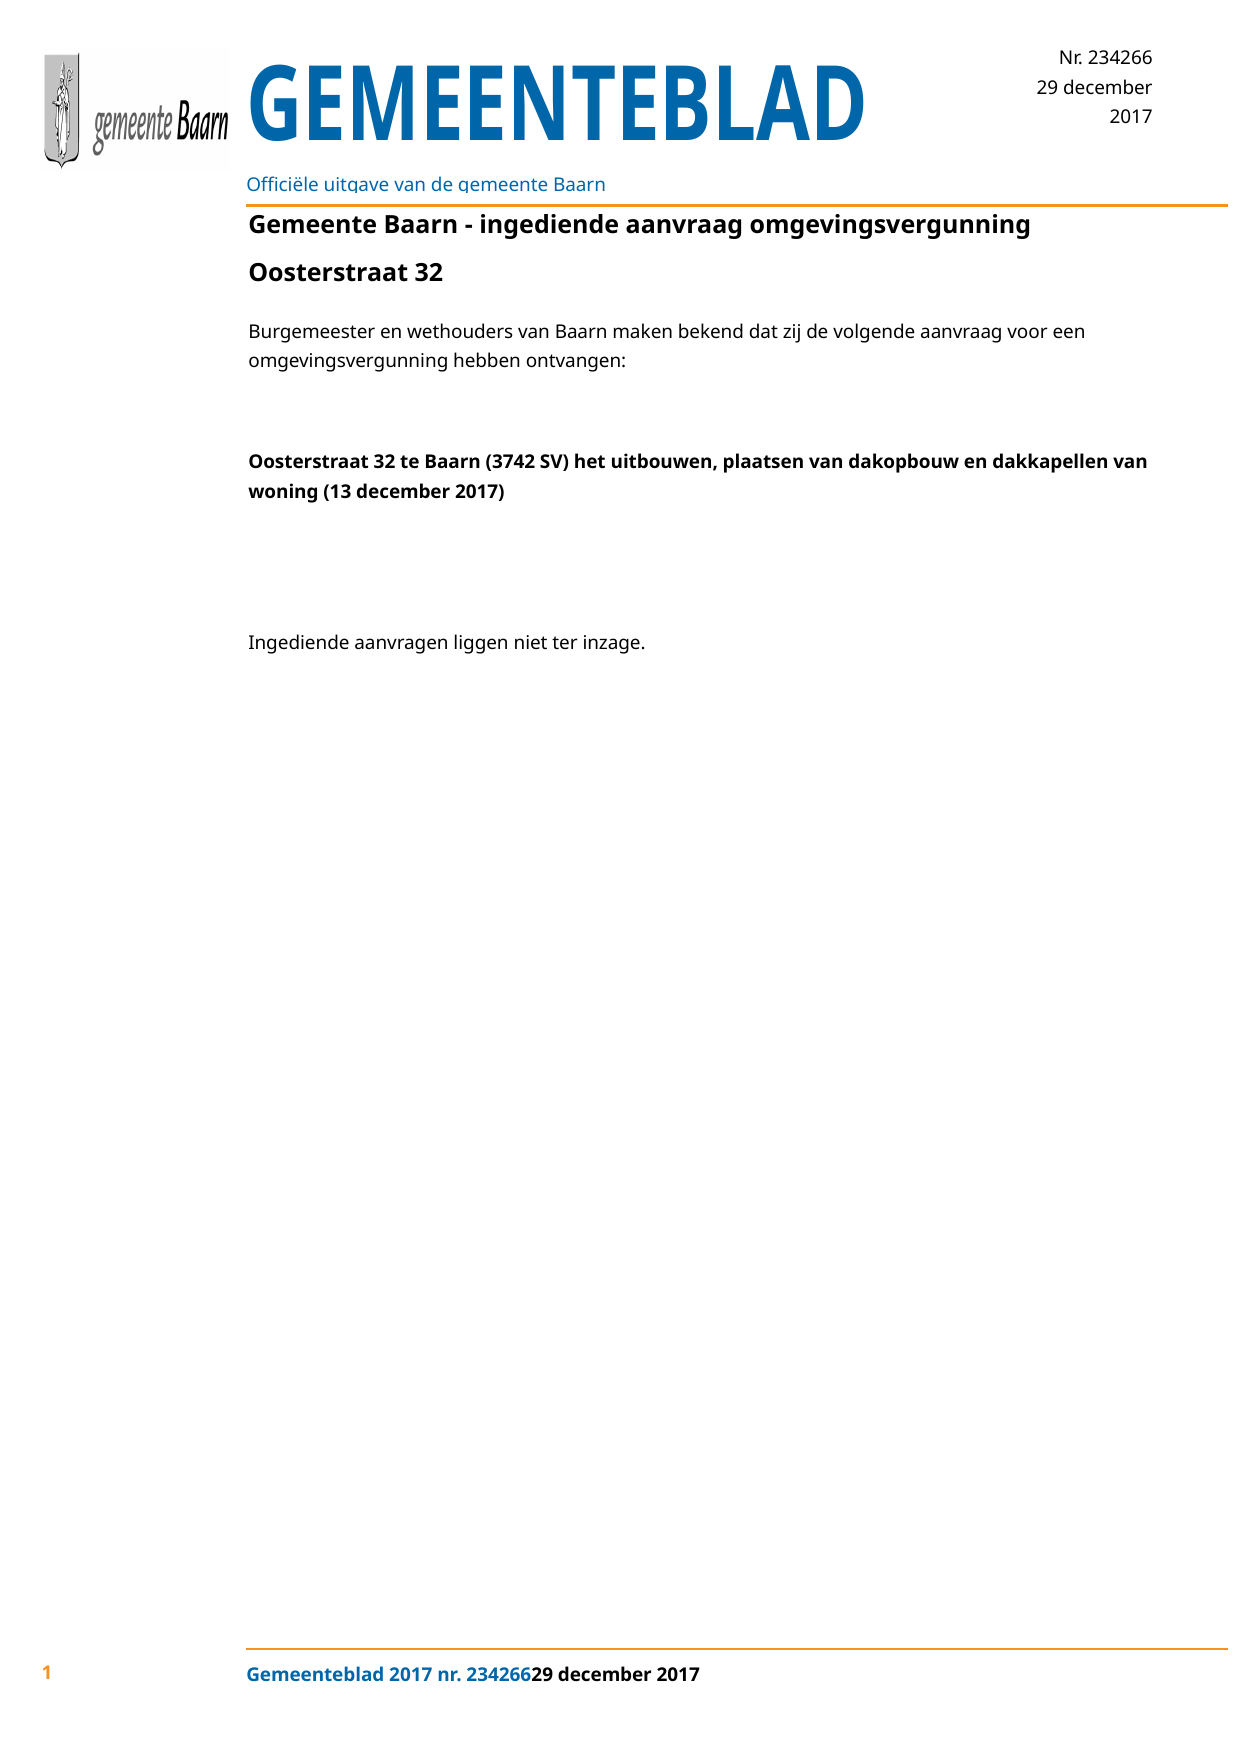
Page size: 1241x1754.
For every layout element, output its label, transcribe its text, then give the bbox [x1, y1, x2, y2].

text Ingediende aanvragen liggen niet ter inzage. [248, 629, 1152, 655]
picture [41, 47, 231, 172]
text Oosterstraat 32 te Baarn (3742 SV) het uitbouwen, plaatsen van dakopbouw en dakkapellen van woning (13 december 2017) [248, 448, 1152, 504]
text Burgemeester en wethouders van Baarn maken bekend dat zij de volgende aanvraag voor een omgevingsvergunning hebben ontvangen: [248, 318, 1152, 373]
text Gemeente Baarn - ingediende aanvraag omgevingsvergunning Oosterstraat 32 [248, 207, 1152, 288]
